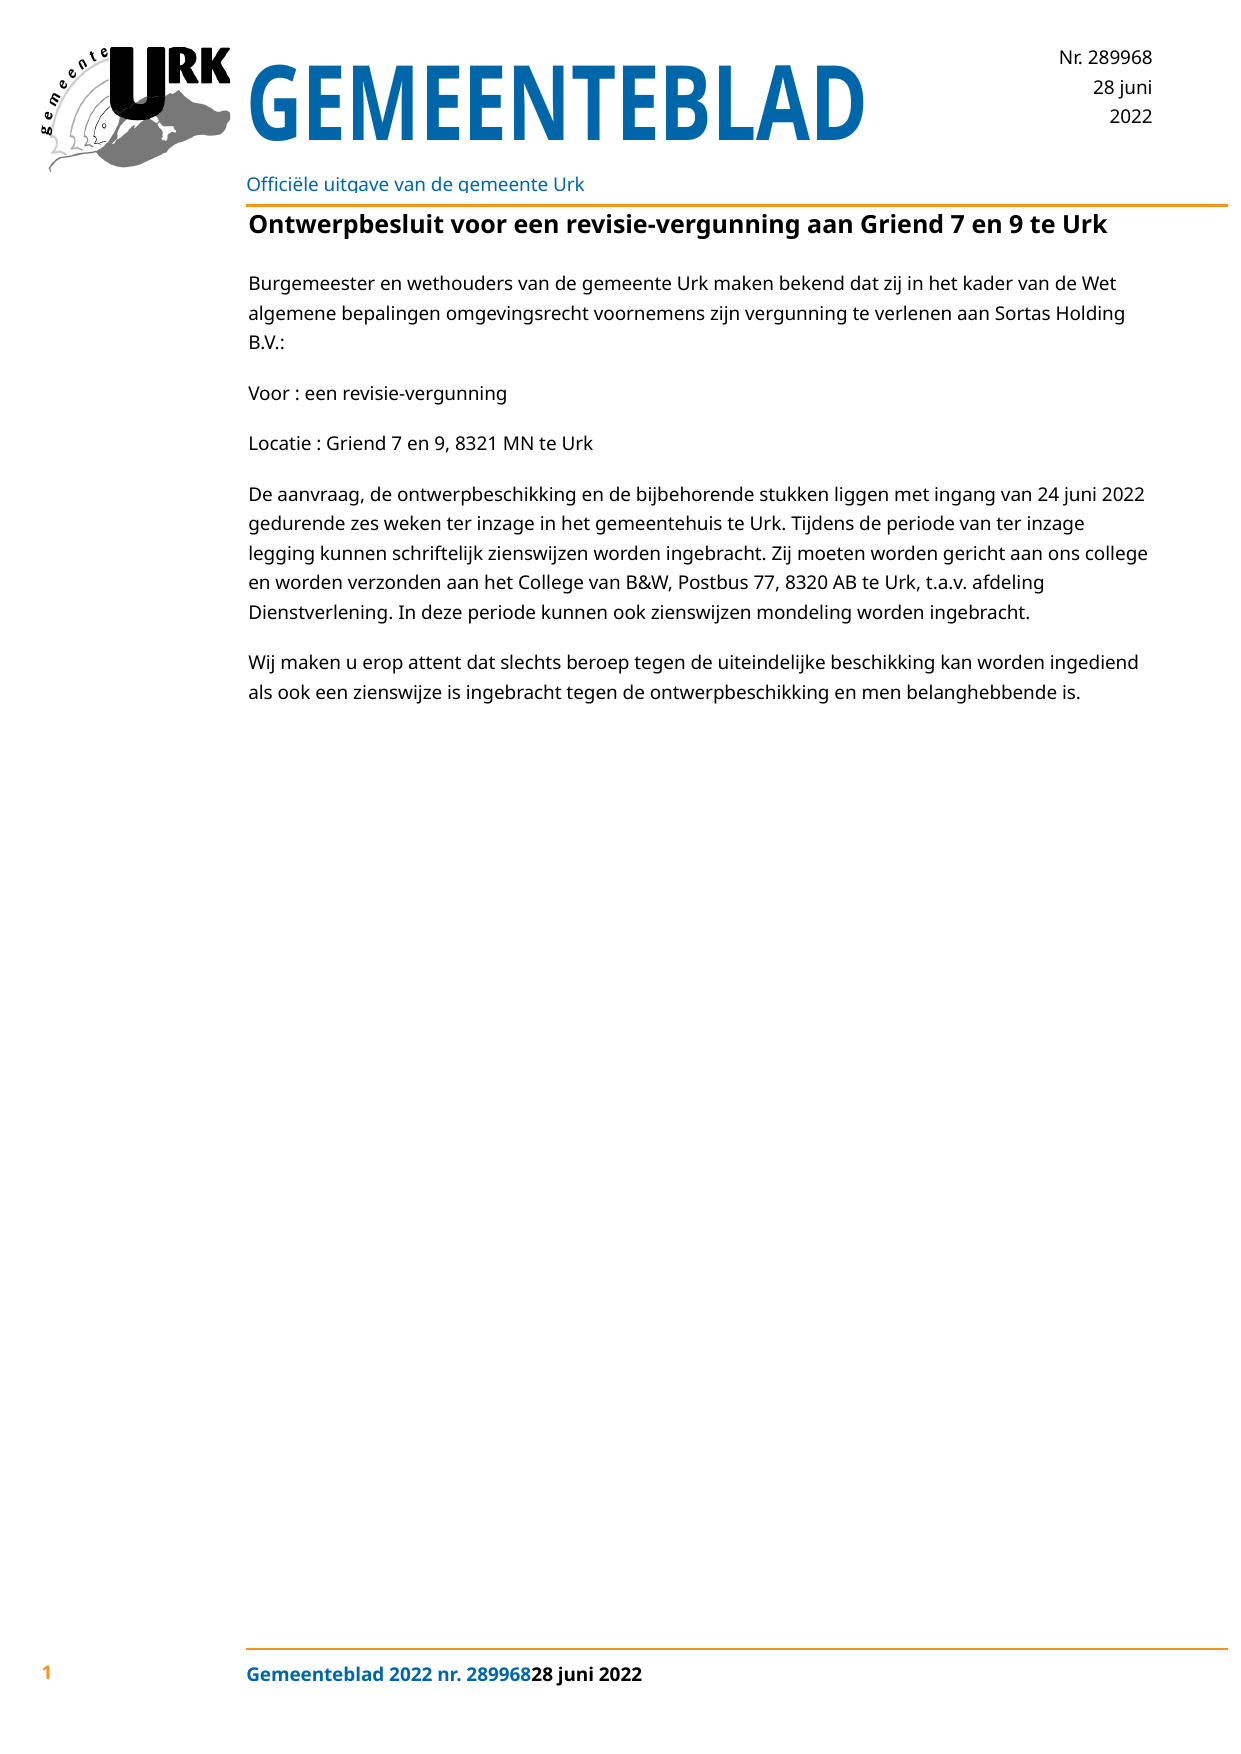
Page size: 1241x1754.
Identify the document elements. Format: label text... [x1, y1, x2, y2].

text Ontwerpbesluit voor een revisie-vergunning aan Griend 7 en 9 te Urk [248, 207, 1152, 241]
text Burgemeester en wethouders van de gemeente Urk maken bekend dat zij in het kader van de Wet algemene bepalingen omgevingsrecht voornemens zijn vergunning te verlenen aan Sortas Holding B.V.: [248, 270, 1152, 355]
text Wij maken u erop attent dat slechts beroep tegen de uiteindelijke beschikking kan worden ingediend als ook een zienswijze is ingebracht tegen de ontwerpbeschikking en men belanghebbende is. [248, 649, 1152, 705]
text Locatie : Griend 7 en 9, 8321 MN te Urk [248, 430, 1152, 456]
text Voor : een revisie-vergunning [248, 380, 1152, 406]
text De aanvraag, de ontwerpbeschikking en de bijbehorende stukken liggen met ingang van 24 juni 2022 gedurende zes weken ter inzage in het gemeentehuis te Urk. Tijdens de periode van ter inzage legging kunnen schriftelijk zienswijzen worden ingebracht. Zij moeten worden gericht aan ons college en worden verzonden aan het College van B&W, Postbus 77, 8320 AB te Urk, t.a.v. afdeling Dienstverlening. In deze periode kunnen ook zienswijzen mondeling worden ingebracht. [248, 481, 1152, 625]
picture [41, 47, 231, 172]
